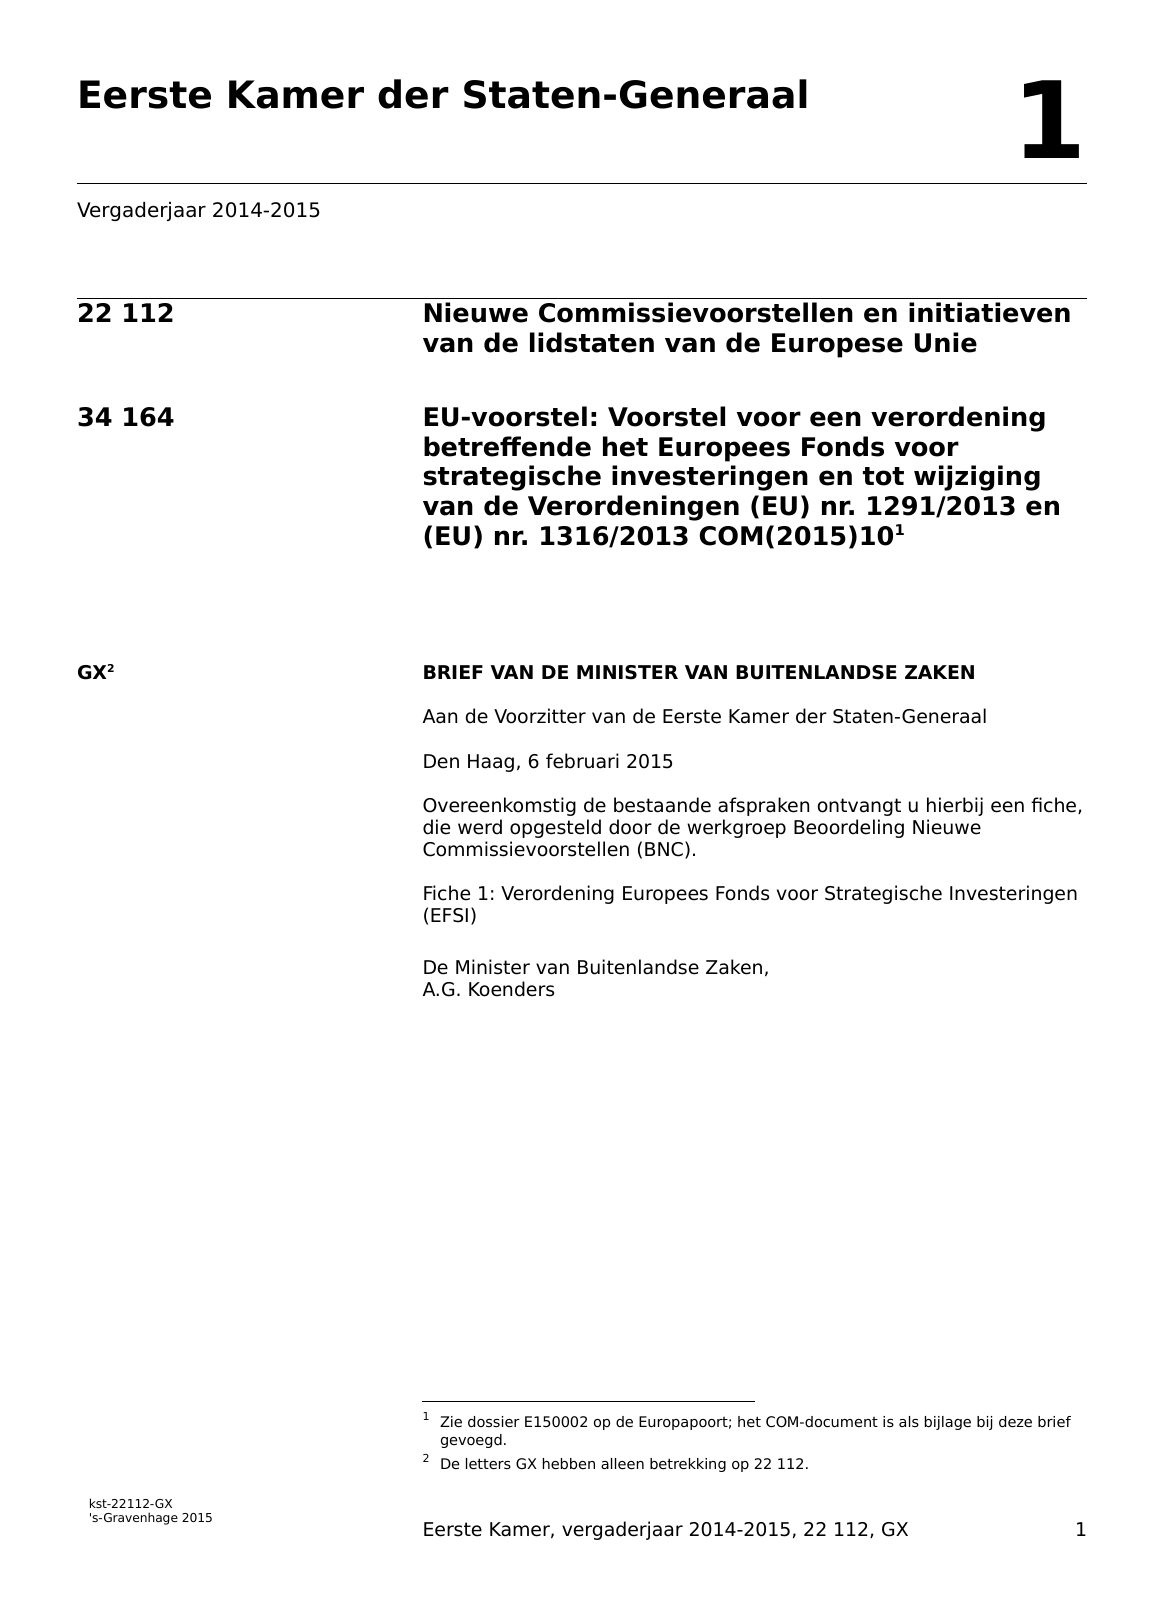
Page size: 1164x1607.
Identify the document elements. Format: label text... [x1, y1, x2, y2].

subtitle GX BRIEF VAN DE MINISTER VAN BUITENLANDSE ZAKEN [77, 662, 1087, 684]
table_header Eerste Kamer der Staten-Generaal [77, 59, 886, 183]
text kst-22112-GX [88, 1497, 323, 1511]
table_header 1 [886, 59, 1087, 183]
table_cell Vergaderjaar 2014-2015 [77, 184, 1087, 298]
text Aan de Voorzitter van de Eerste Kamer der Staten-Generaal [422, 706, 1087, 728]
text Den Haag, 6 februari 2015 [422, 751, 1087, 772]
text De Minister van Buitenlandse Zaken, A.G. Koenders [422, 957, 1087, 1001]
text Fiche 1: Verordening Europees Fonds voor Strategische Investeringen (EFSI) [422, 883, 1087, 927]
subtitle 22 112 Nieuwe Commissievoorstellen en initiatieven van de lidstaten van de Europese Unie [77, 299, 1087, 358]
text Zie dossier E150002 op de Europapoort; het COM-document is als bijlage bij deze brief gevoegd. [422, 1410, 1087, 1449]
text 's-Gravenhage 2015 [88, 1511, 323, 1525]
text Overeenkomstig de bestaande afspraken ontvangt u hierbij een fiche, die werd opgesteld door de werkgroep Beoordeling Nieuwe Commissievoorstellen (BNC). [422, 795, 1087, 861]
subtitle 34 164 EU-voorstel: Voorstel voor een verordening betreffende het Europees Fonds voor strategische investeringen en tot wijziging van de Verordeningen (EU) nr. 1291/2013 en (EU) nr. 1316/2013 COM(2015)10 [77, 403, 1087, 551]
text De letters GX hebben alleen betrekking op 22 112. [422, 1452, 1087, 1474]
